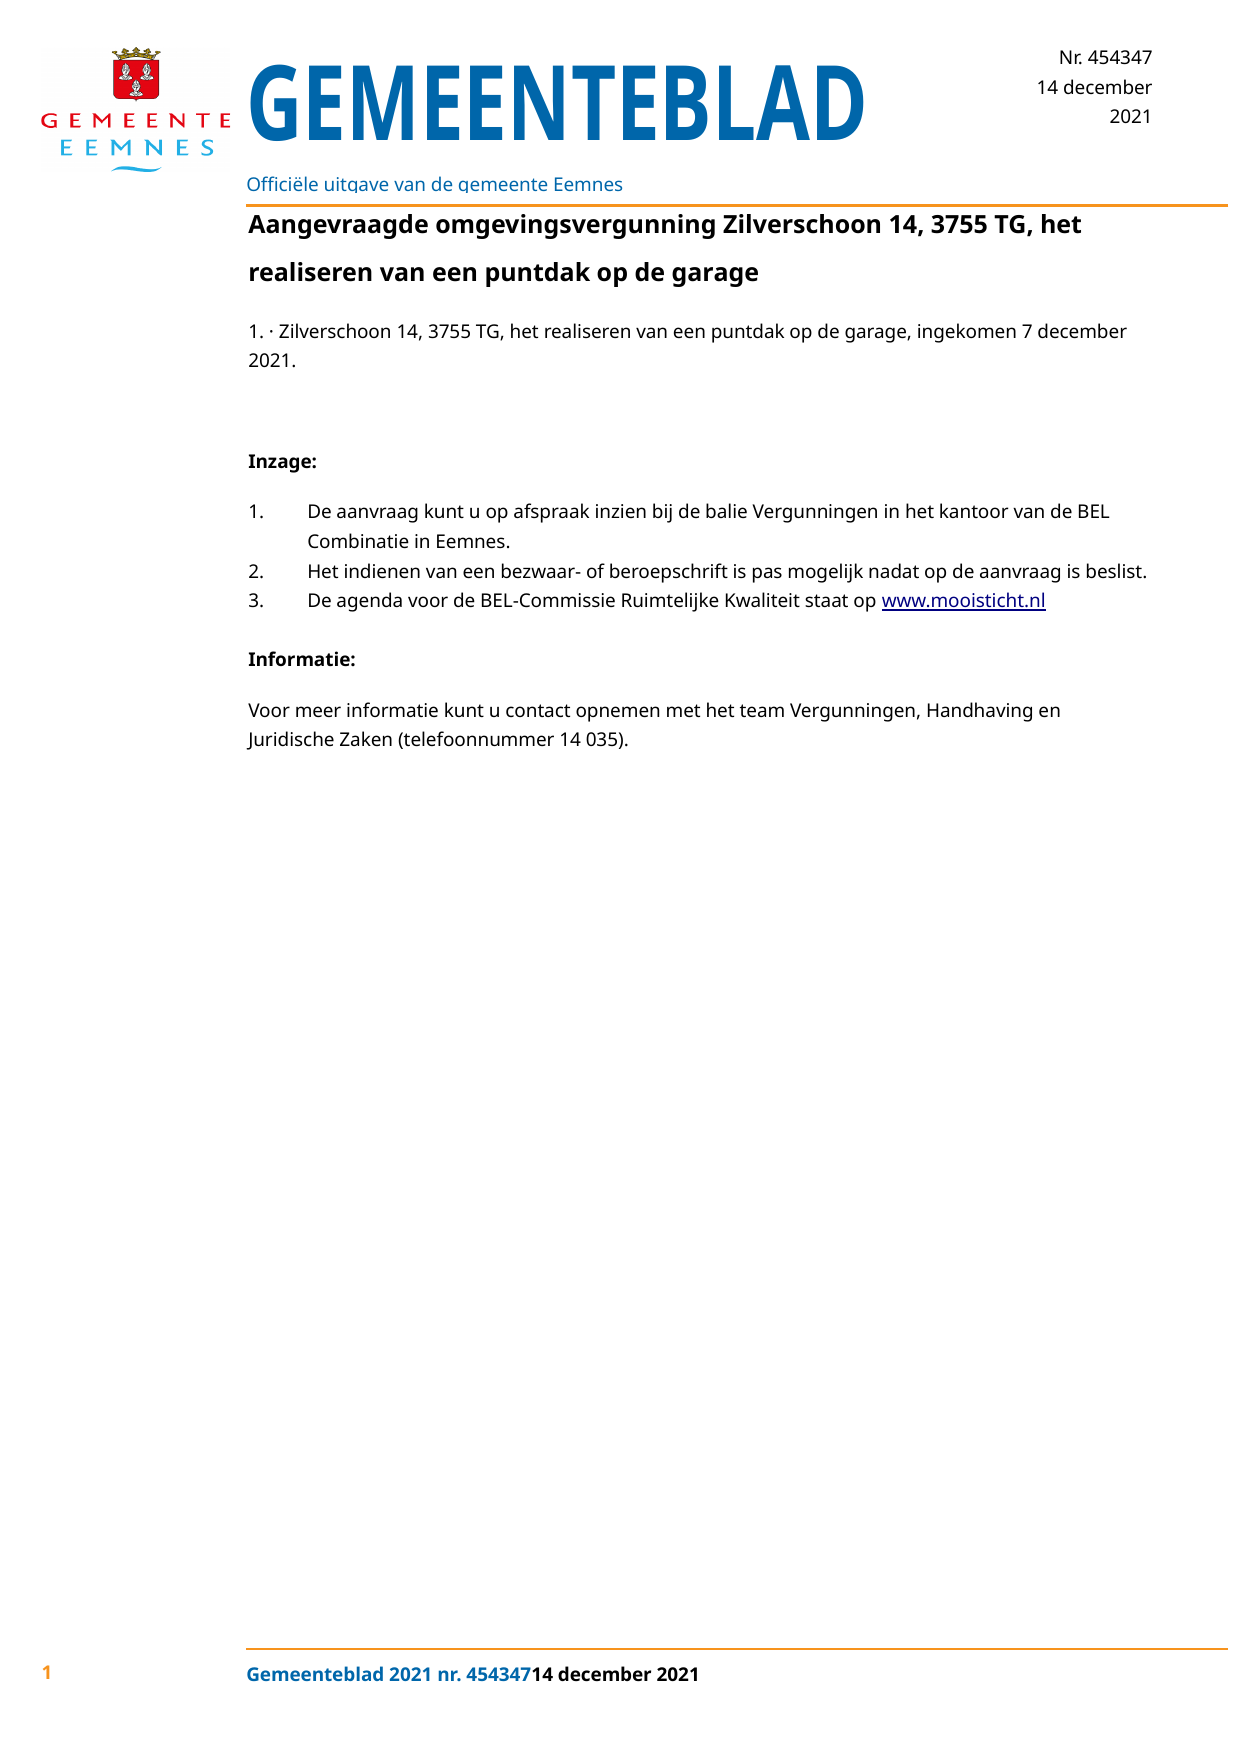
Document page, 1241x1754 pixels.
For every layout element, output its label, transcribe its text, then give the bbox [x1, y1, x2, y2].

text Informatie: [248, 647, 1152, 672]
text 1. · Zilverschoon 14, 3755 TG, het realiseren van een puntdak op de garage, ingekomen 7 december 2021. [248, 318, 1152, 373]
text Aangevraagde omgevingsvergunning Zilverschoon 14, 3755 TG, het realiseren van een puntdak op de garage [248, 207, 1152, 288]
list Het indienen van een bezwaar- of beroepschrift is pas mogelijk nadat op de aanvraag is beslist. [248, 558, 1152, 584]
text Inzage: [248, 448, 1152, 474]
picture [41, 47, 231, 172]
list De agenda voor de BEL-Commissie Ruimtelijke Kwaliteit staat op www.mooisticht.nl [248, 587, 1152, 613]
text Voor meer informatie kunt u contact opnemen met het team Vergunningen, Handhaving en Juridische Zaken (telefoonnummer 14 035). [248, 697, 1152, 752]
list De aanvraag kunt u op afspraak inzien bij de balie Vergunningen in het kantoor van de BEL Combinatie in Eemnes. [248, 499, 1152, 554]
